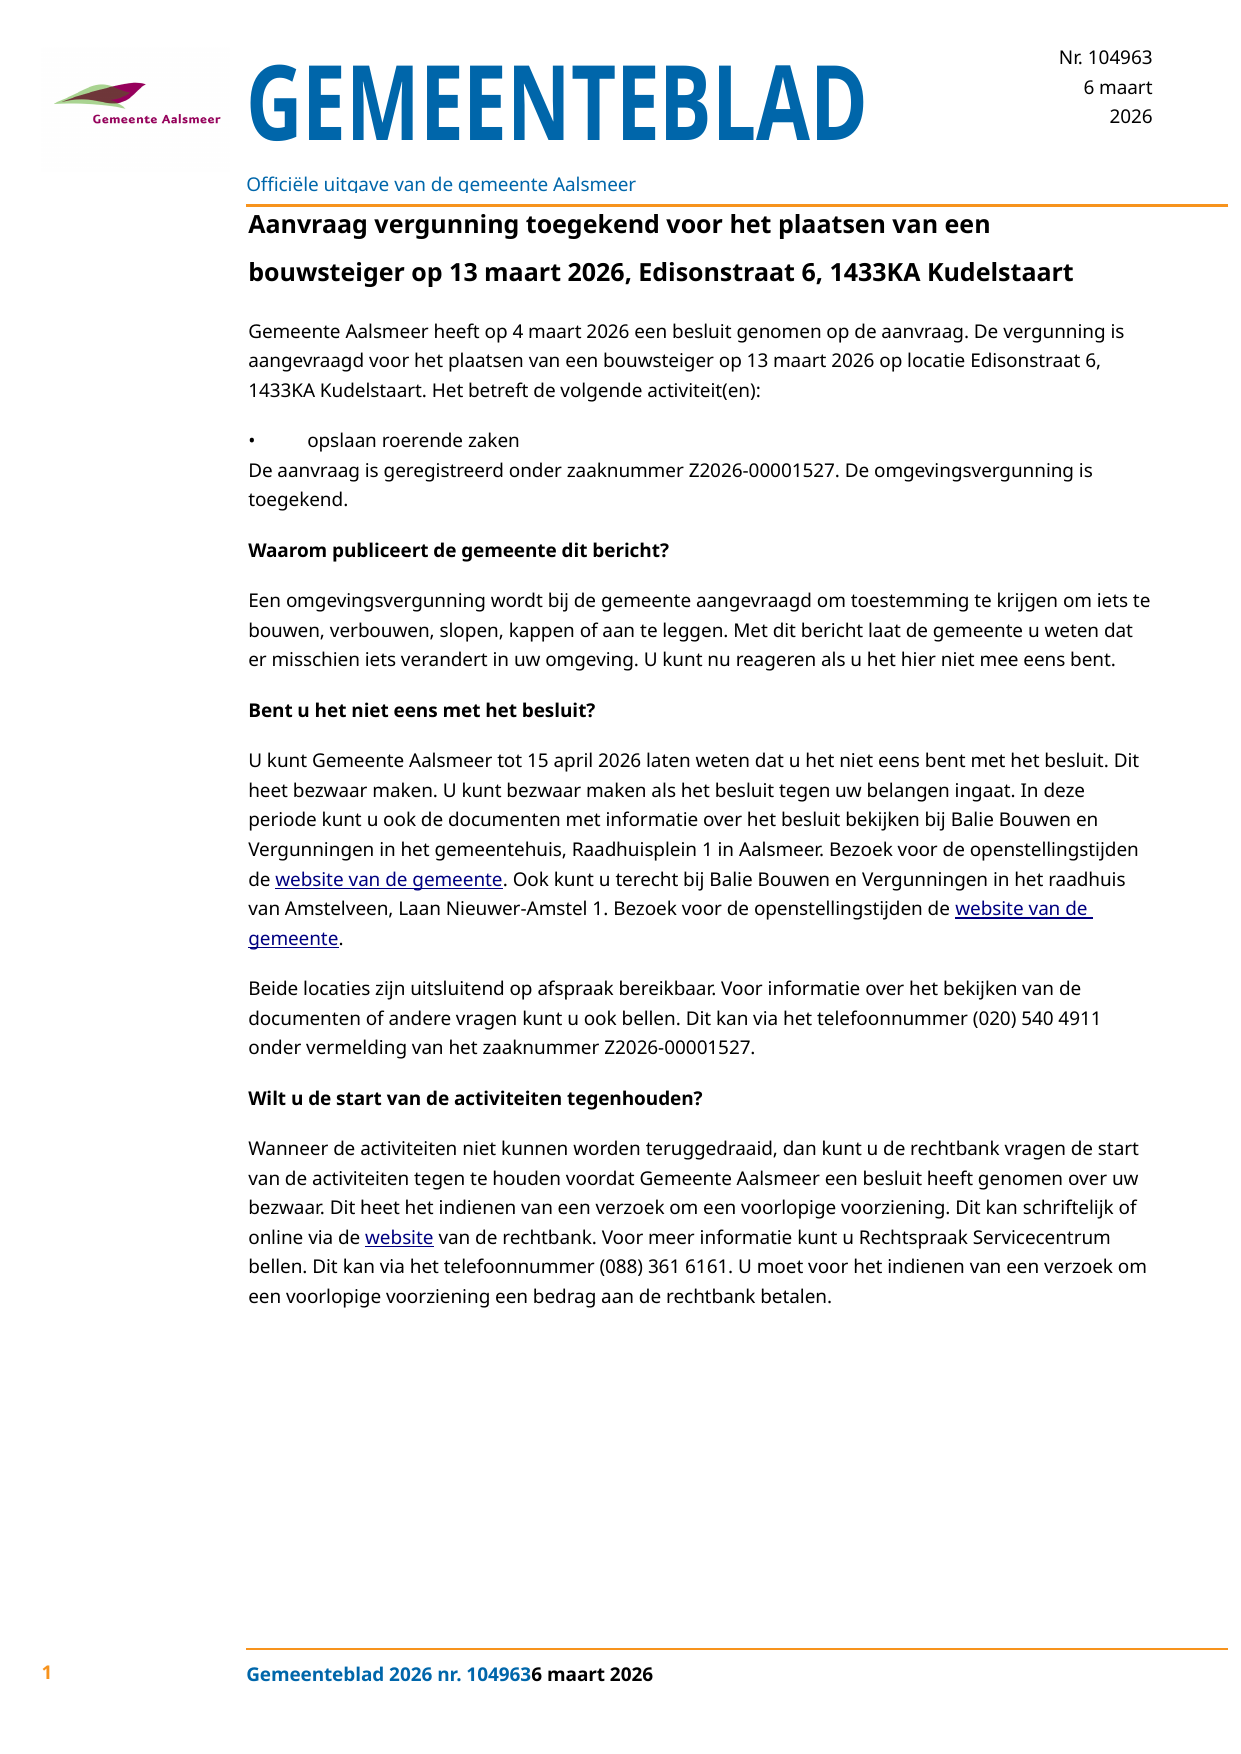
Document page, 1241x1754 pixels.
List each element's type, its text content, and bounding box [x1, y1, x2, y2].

text Waarom publiceert de gemeente dit bericht? [248, 537, 1152, 563]
text Een omgevingsvergunning wordt bij de gemeente aangevraagd om toestemming te krijgen om iets te bouwen, verbouwen, slopen, kappen of aan te leggen. Met dit bericht laat de gemeente u weten dat er misschien iets verandert in uw omgeving. U kunt nu reageren als u het hier niet mee eens bent. [248, 587, 1152, 672]
text U kunt Gemeente Aalsmeer tot 15 april 2026 laten weten dat u het niet eens bent met het besluit. Dit heet bezwaar maken. U kunt bezwaar maken als het besluit tegen uw belangen ingaat. In deze periode kunt u ook de documenten met informatie over het besluit bekijken bij Balie Bouwen en Vergunningen in het gemeentehuis, Raadhuisplein 1 in Aalsmeer. Bezoek voor de openstellingstijden de website van de gemeente. Ook kunt u terecht bij Balie Bouwen en Vergunningen in het raadhuis van Amstelveen, Laan Nieuwer-Amstel 1. Bezoek voor de openstellingstijden de website van de gemeente. [248, 747, 1152, 951]
list opslaan roerende zaken [248, 427, 1152, 453]
picture [41, 47, 231, 172]
text Wilt u de start van de activiteiten tegenhouden? [248, 1085, 1152, 1111]
text Bent u het niet eens met het besluit? [248, 697, 1152, 723]
text Gemeente Aalsmeer heeft op 4 maart 2026 een besluit genomen op de aanvraag. De vergunning is aangevraagd voor het plaatsen van een bouwsteiger op 13 maart 2026 op locatie Edisonstraat 6, 1433KA Kudelstaart. Het betreft de volgende activiteit(en): [248, 318, 1152, 403]
text Wanneer de activiteiten niet kunnen worden teruggedraaid, dan kunt u de rechtbank vragen de start van de activiteiten tegen te houden voordat Gemeente Aalsmeer een besluit heeft genomen over uw bezwaar. Dit heet het indienen van een verzoek om een voorlopige voorziening. Dit kan schriftelijk of online via de website van de rechtbank. Voor meer informatie kunt u Rechtspraak Servicecentrum bellen. Dit kan via het telefoonnummer (088) 361 6161. U moet voor het indienen van een verzoek om een voorlopige voorziening een bedrag aan de rechtbank betalen. [248, 1135, 1152, 1309]
text De aanvraag is geregistreerd onder zaaknummer Z2026-00001527. De omgevingsvergunning is toegekend. [248, 457, 1152, 512]
text Beide locaties zijn uitsluitend op afspraak bereikbaar. Voor informatie over het bekijken van de documenten of andere vragen kunt u ook bellen. Dit kan via het telefoonnummer (020) 540 4911 onder vermelding van het zaaknummer Z2026-00001527. [248, 975, 1152, 1060]
text Aanvraag vergunning toegekend voor het plaatsen van een bouwsteiger op 13 maart 2026, Edisonstraat 6, 1433KA Kudelstaart [248, 207, 1152, 288]
